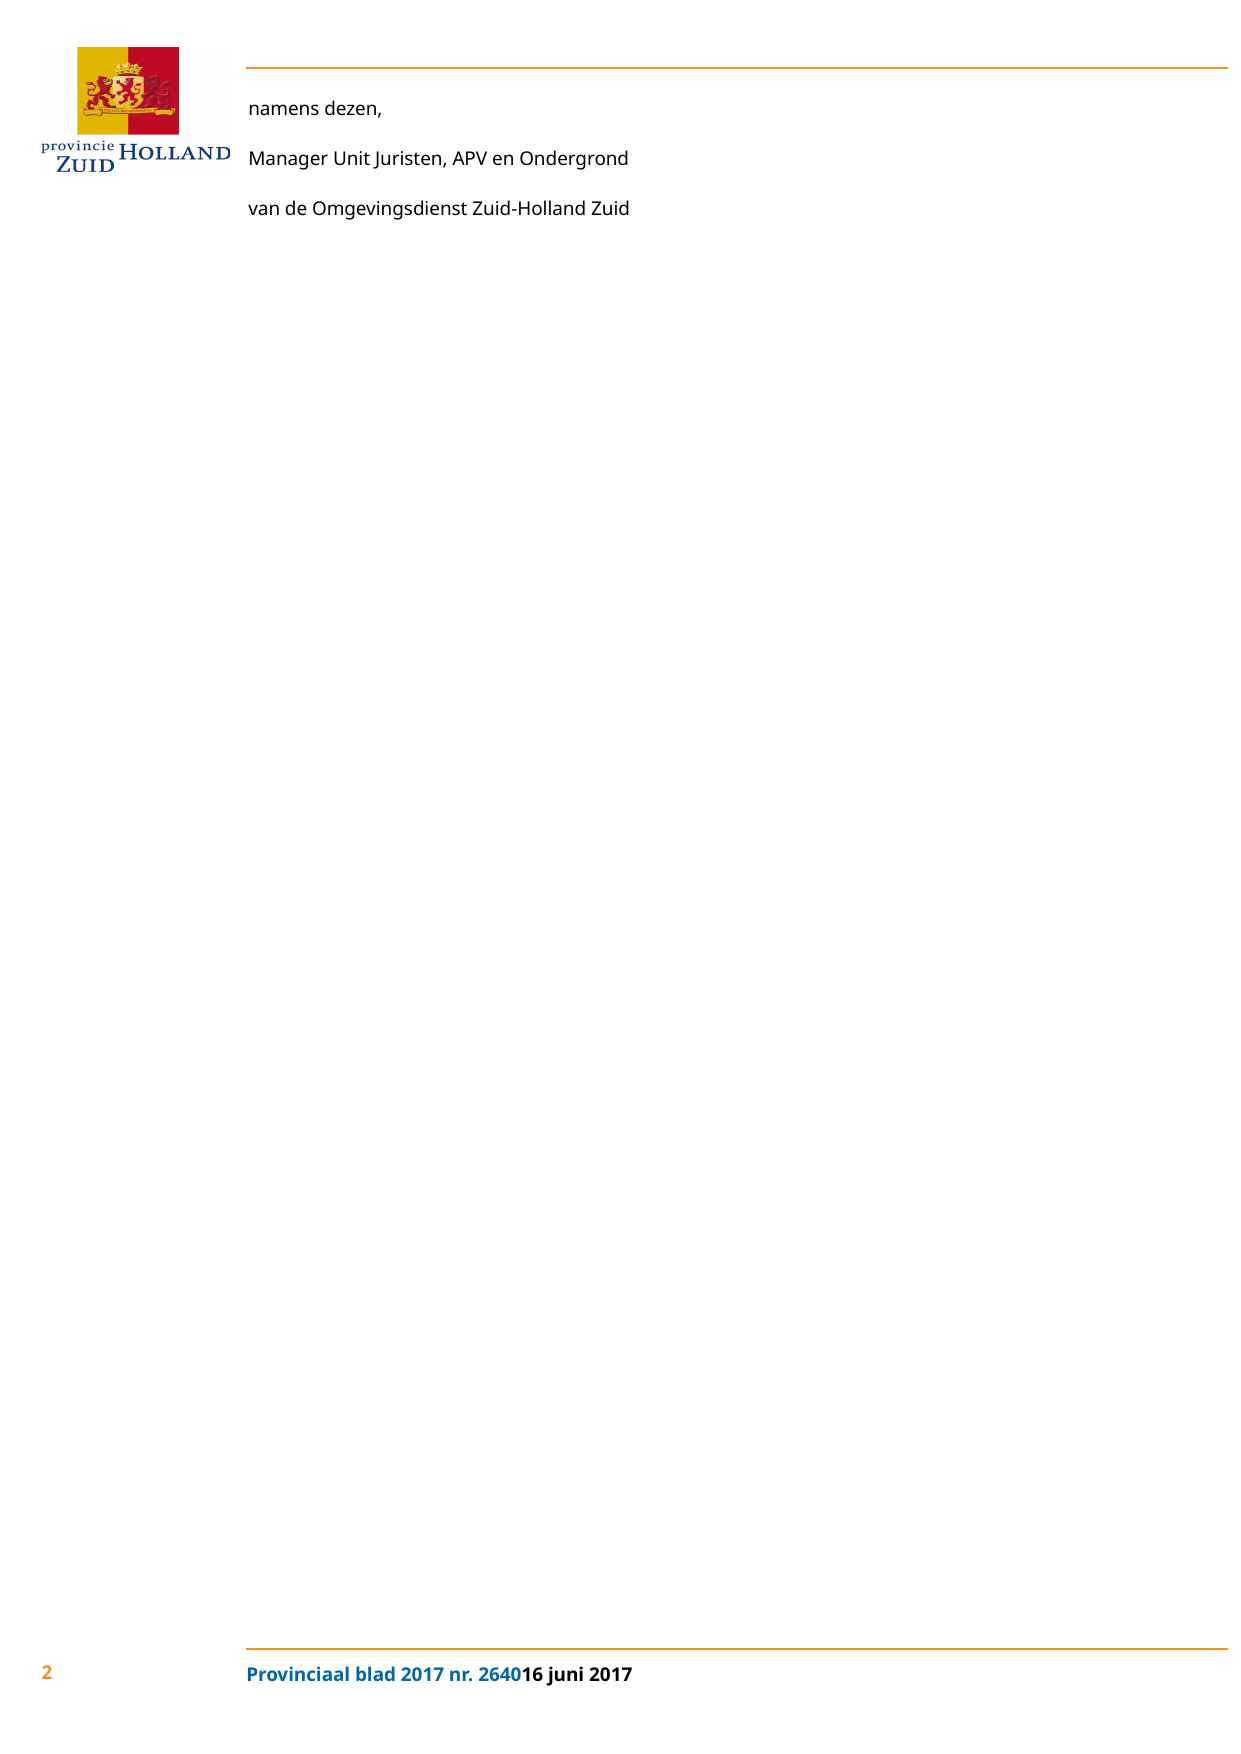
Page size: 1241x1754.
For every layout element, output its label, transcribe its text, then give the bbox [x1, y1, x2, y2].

picture [41, 47, 231, 172]
text Manager Unit Juristen, APV en Ondergrond [248, 145, 1152, 171]
text van de Omgevingsdienst Zuid-Holland Zuid [248, 196, 1152, 221]
text namens dezen, [248, 95, 1152, 121]
